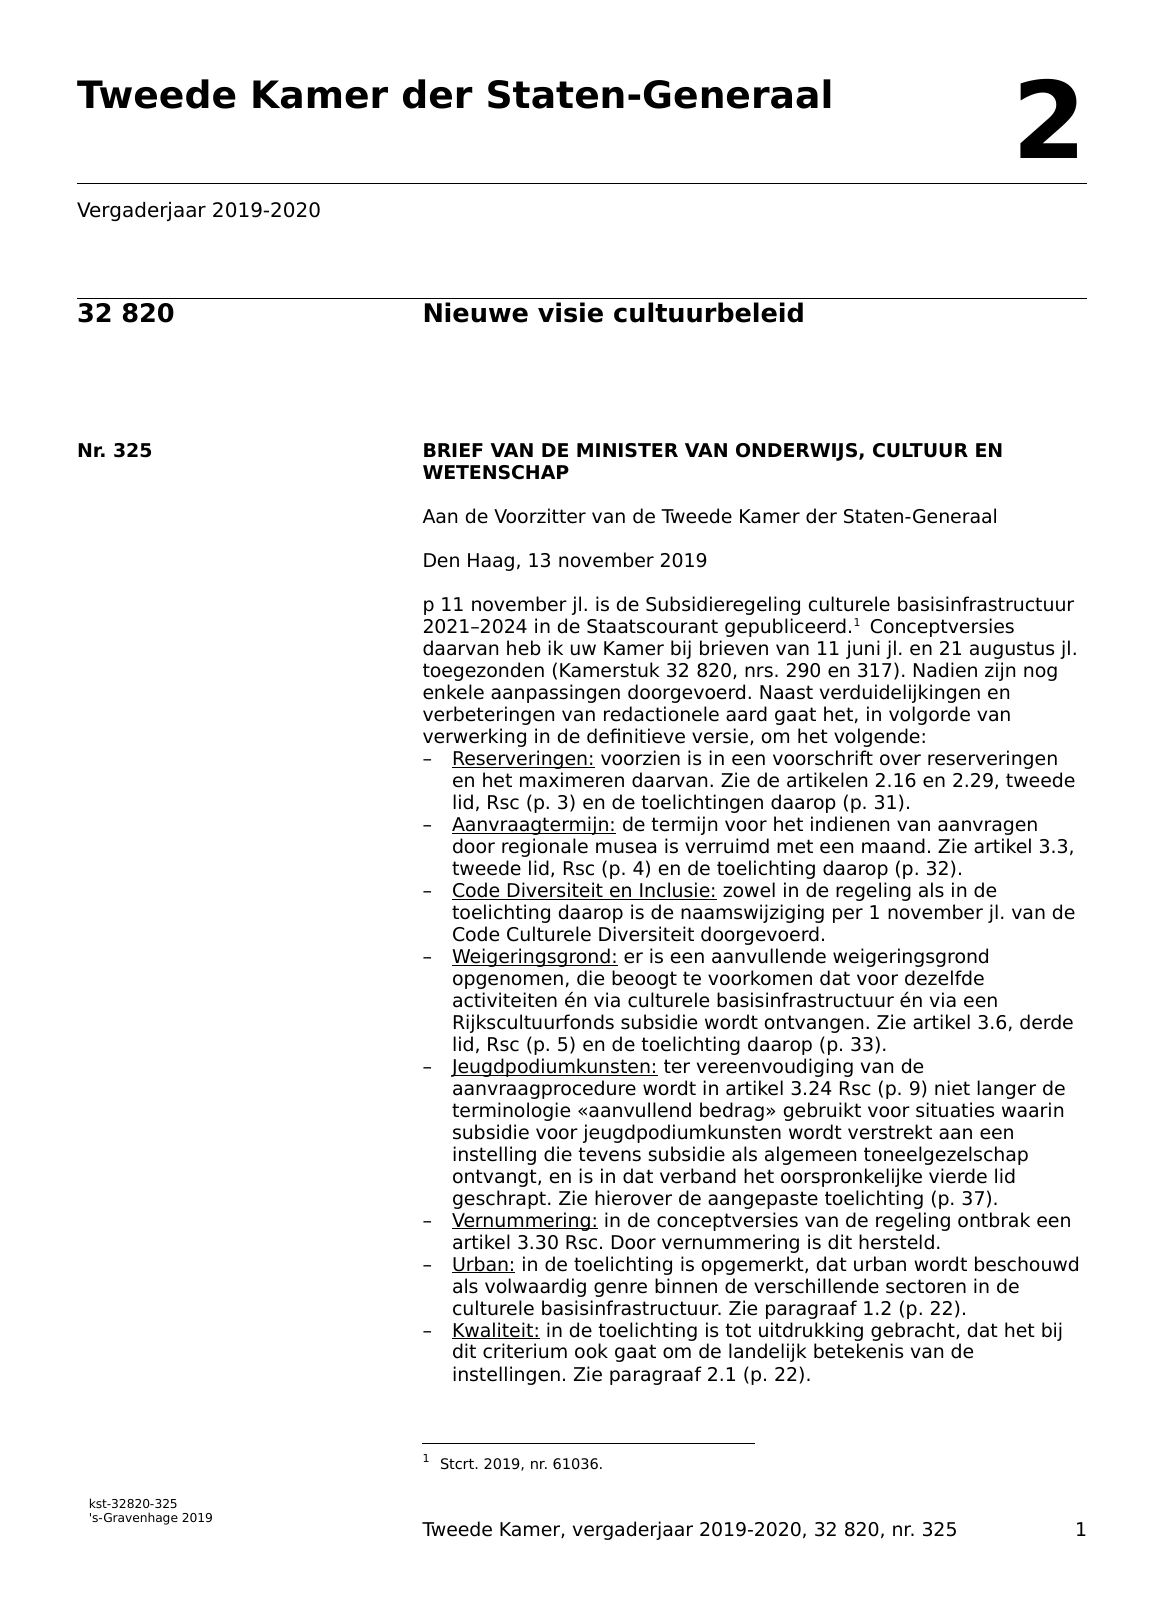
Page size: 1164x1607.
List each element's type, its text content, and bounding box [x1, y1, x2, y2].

text kst-32820-325 [88, 1497, 323, 1511]
text – Reserveringen: voorzien is in een voorschrift over reserveringen en het maximeren daarvan. Zie de artikelen 2.16 en 2.29, tweede lid, Rsc (p. 3) en de toelichtingen daarop (p. 31). [422, 748, 1087, 814]
text p 11 november jl. is de Subsidieregeling culturele basisinfrastructuur 2021–2024 in de Staatscourant gepubliceerd. Conceptversies daarvan heb ik uw Kamer bij brieven van 11 juni jl. en 21 augustus jl. toegezonden (Kamerstuk 32 820, nrs. 290 en 317). Nadien zijn nog enkele aanpassingen doorgevoerd. Naast verduidelijkingen en verbeteringen van redactionele aard gaat het, in volgorde van verwerking in de definitieve versie, om het volgende: [422, 594, 1087, 748]
text 's-Gravenhage 2019 [88, 1511, 323, 1525]
text Aan de Voorzitter van de Tweede Kamer der Staten-Generaal [422, 506, 1087, 528]
text Den Haag, 13 november 2019 [422, 550, 1087, 572]
table_header 2 [886, 59, 1087, 183]
text – Aanvraagtermijn: de termijn voor het indienen van aanvragen door regionale musea is verruimd met een maand. Zie artikel 3.3, tweede lid, Rsc (p. 4) en de toelichting daarop (p. 32). [422, 814, 1087, 880]
table_header Tweede Kamer der Staten-Generaal [77, 59, 886, 183]
text – Kwaliteit: in de toelichting is tot uitdrukking gebracht, dat het bij dit criterium ook gaat om de landelijk betekenis van de instellingen. Zie paragraaf 2.1 (p. 22). [422, 1319, 1087, 1385]
text – Weigeringsgrond: er is een aanvullende weigeringsgrond opgenomen, die beoogt te voorkomen dat voor dezelfde activiteiten én via culturele basisinfrastructuur én via een Rijkscultuurfonds subsidie wordt ontvangen. Zie artikel 3.6, derde lid, Rsc (p. 5) en de toelichting daarop (p. 33). [422, 946, 1087, 1056]
subtitle Nr. 325 BRIEF VAN DE MINISTER VAN ONDERWIJS, CULTUUR EN WETENSCHAP [77, 440, 1087, 484]
text Stcrt. 2019, nr. 61036. [422, 1452, 1087, 1474]
table_cell Vergaderjaar 2019-2020 [77, 184, 1087, 298]
subtitle 32 820 Nieuwe visie cultuurbeleid [77, 299, 1087, 329]
text – Jeugdpodiumkunsten: ter vereenvoudiging van de aanvraagprocedure wordt in artikel 3.24 Rsc (p. 9) niet langer de terminologie «aanvullend bedrag» gebruikt voor situaties waarin subsidie voor jeugdpodiumkunsten wordt verstrekt aan een instelling die tevens subsidie als algemeen toneelgezelschap ontvangt, en is in dat verband het oorspronkelijke vierde lid geschrapt. Zie hierover de aangepaste toelichting (p. 37). [422, 1056, 1087, 1209]
text – Vernummering: in de conceptversies van de regeling ontbrak een artikel 3.30 Rsc. Door vernummering is dit hersteld. [422, 1209, 1087, 1253]
text – Urban: in de toelichting is opgemerkt, dat urban wordt beschouwd als volwaardig genre binnen de verschillende sectoren in de culturele basisinfrastructuur. Zie paragraaf 1.2 (p. 22). [422, 1253, 1087, 1319]
text – Code Diversiteit en Inclusie: zowel in de regeling als in de toelichting daarop is de naamswijziging per 1 november jl. van de Code Culturele Diversiteit doorgevoerd. [422, 880, 1087, 946]
